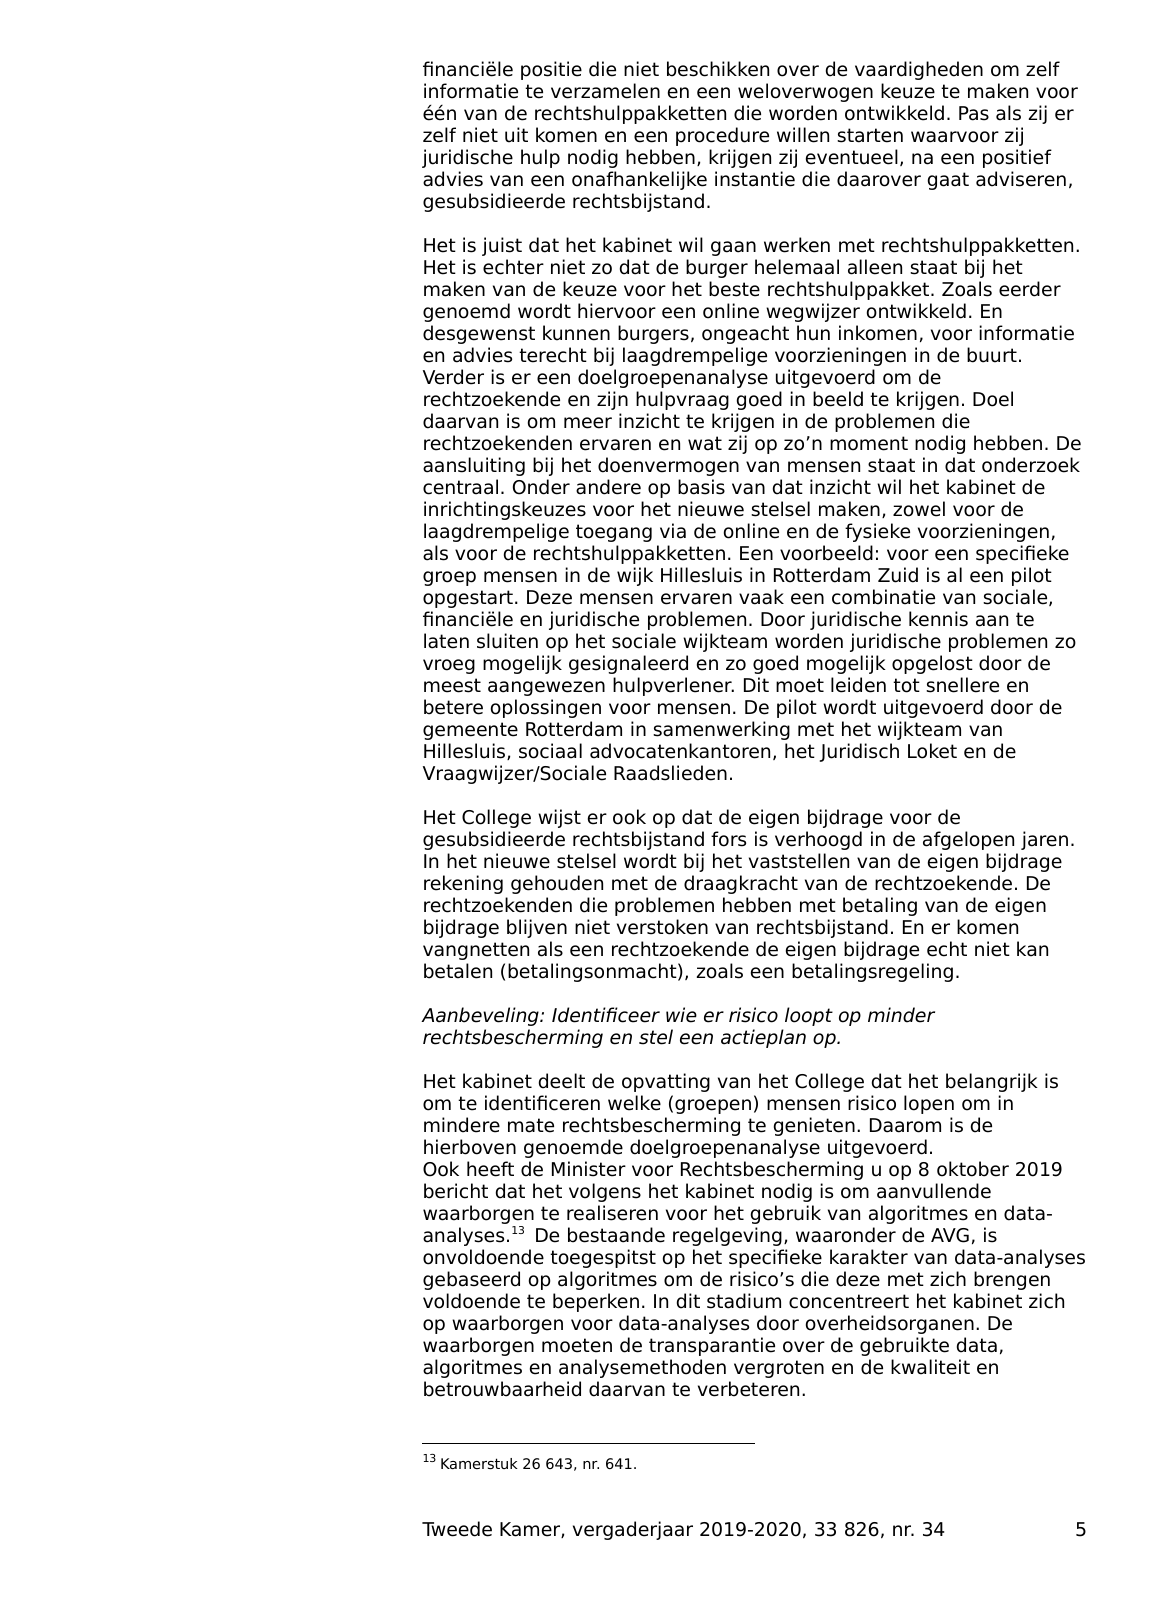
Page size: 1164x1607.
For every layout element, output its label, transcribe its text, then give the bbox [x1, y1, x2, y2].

text Het is juist dat het kabinet wil gaan werken met rechtshulppakketten. Het is echter niet zo dat de burger helemaal alleen staat bij het maken van de keuze voor het beste rechtshulppakket. Zoals eerder genoemd wordt hiervoor een online wegwijzer ontwikkeld. En desgewenst kunnen burgers, ongeacht hun inkomen, voor informatie en advies terecht bij laagdrempelige voorzieningen in de buurt. [422, 235, 1087, 367]
text Het College wijst er ook op dat de eigen bijdrage voor de gesubsidieerde rechtsbijstand fors is verhoogd in de afgelopen jaren. In het nieuwe stelsel wordt bij het vaststellen van de eigen bijdrage rekening gehouden met de draagkracht van de rechtzoekende. De rechtzoekenden die problemen hebben met betaling van de eigen bijdrage blijven niet verstoken van rechtsbijstand. En er komen vangnetten als een rechtzoekende de eigen bijdrage echt niet kan betalen (betalingsonmacht), zoals een betalingsregeling. [422, 807, 1087, 983]
subtitle Aanbeveling: Identificeer wie er risico loopt op minder rechtsbescherming en stel een actieplan op. [422, 1005, 1087, 1049]
text financiële positie die niet beschikken over de vaardigheden om zelf informatie te verzamelen en een weloverwogen keuze te maken voor één van de rechtshulppakketten die worden ontwikkeld. Pas als zij er zelf niet uit komen en een procedure willen starten waarvoor zij juridische hulp nodig hebben, krijgen zij eventueel, na een positief advies van een onafhankelijke instantie die daarover gaat adviseren, gesubsidieerde rechtsbijstand. [422, 59, 1087, 213]
text Het kabinet deelt de opvatting van het College dat het belangrijk is om te identificeren welke (groepen) mensen risico lopen om in mindere mate rechtsbescherming te genieten. Daarom is de hierboven genoemde doelgroepenanalyse uitgevoerd. [422, 1071, 1087, 1159]
text Ook heeft de Minister voor Rechtsbescherming u op 8 oktober 2019 bericht dat het volgens het kabinet nodig is om aanvullende waarborgen te realiseren voor het gebruik van algoritmes en data-analyses. De bestaande regelgeving, waaronder de AVG, is onvoldoende toegespitst op het specifieke karakter van data-analyses gebaseerd op algoritmes om de risico’s die deze met zich brengen voldoende te beperken. In dit stadium concentreert het kabinet zich op waarborgen voor data-analyses door overheidsorganen. De waarborgen moeten de transparantie over de gebruikte data, algoritmes en analysemethoden vergroten en de kwaliteit en betrouwbaarheid daarvan te verbeteren. [422, 1159, 1087, 1401]
text Verder is er een doelgroepenanalyse uitgevoerd om de rechtzoekende en zijn hulpvraag goed in beeld te krijgen. Doel daarvan is om meer inzicht te krijgen in de problemen die rechtzoekenden ervaren en wat zij op zo’n moment nodig hebben. De aansluiting bij het doenvermogen van mensen staat in dat onderzoek centraal. Onder andere op basis van dat inzicht wil het kabinet de inrichtingskeuzes voor het nieuwe stelsel maken, zowel voor de laagdrempelige toegang via de online en de fysieke voorzieningen, als voor de rechtshulppakketten. Een voorbeeld: voor een specifieke groep mensen in de wijk Hillesluis in Rotterdam Zuid is al een pilot opgestart. Deze mensen ervaren vaak een combinatie van sociale, financiële en juridische problemen. Door juridische kennis aan te laten sluiten op het sociale wijkteam worden juridische problemen zo vroeg mogelijk gesignaleerd en zo goed mogelijk opgelost door de meest aangewezen hulpverlener. Dit moet leiden tot snellere en betere oplossingen voor mensen. De pilot wordt uitgevoerd door de gemeente Rotterdam in samenwerking met het wijkteam van Hillesluis, sociaal advocatenkantoren, het Juridisch Loket en de Vraagwijzer/Sociale Raadslieden. [422, 367, 1087, 784]
text Kamerstuk 26 643, nr. 641. [422, 1452, 1087, 1474]
